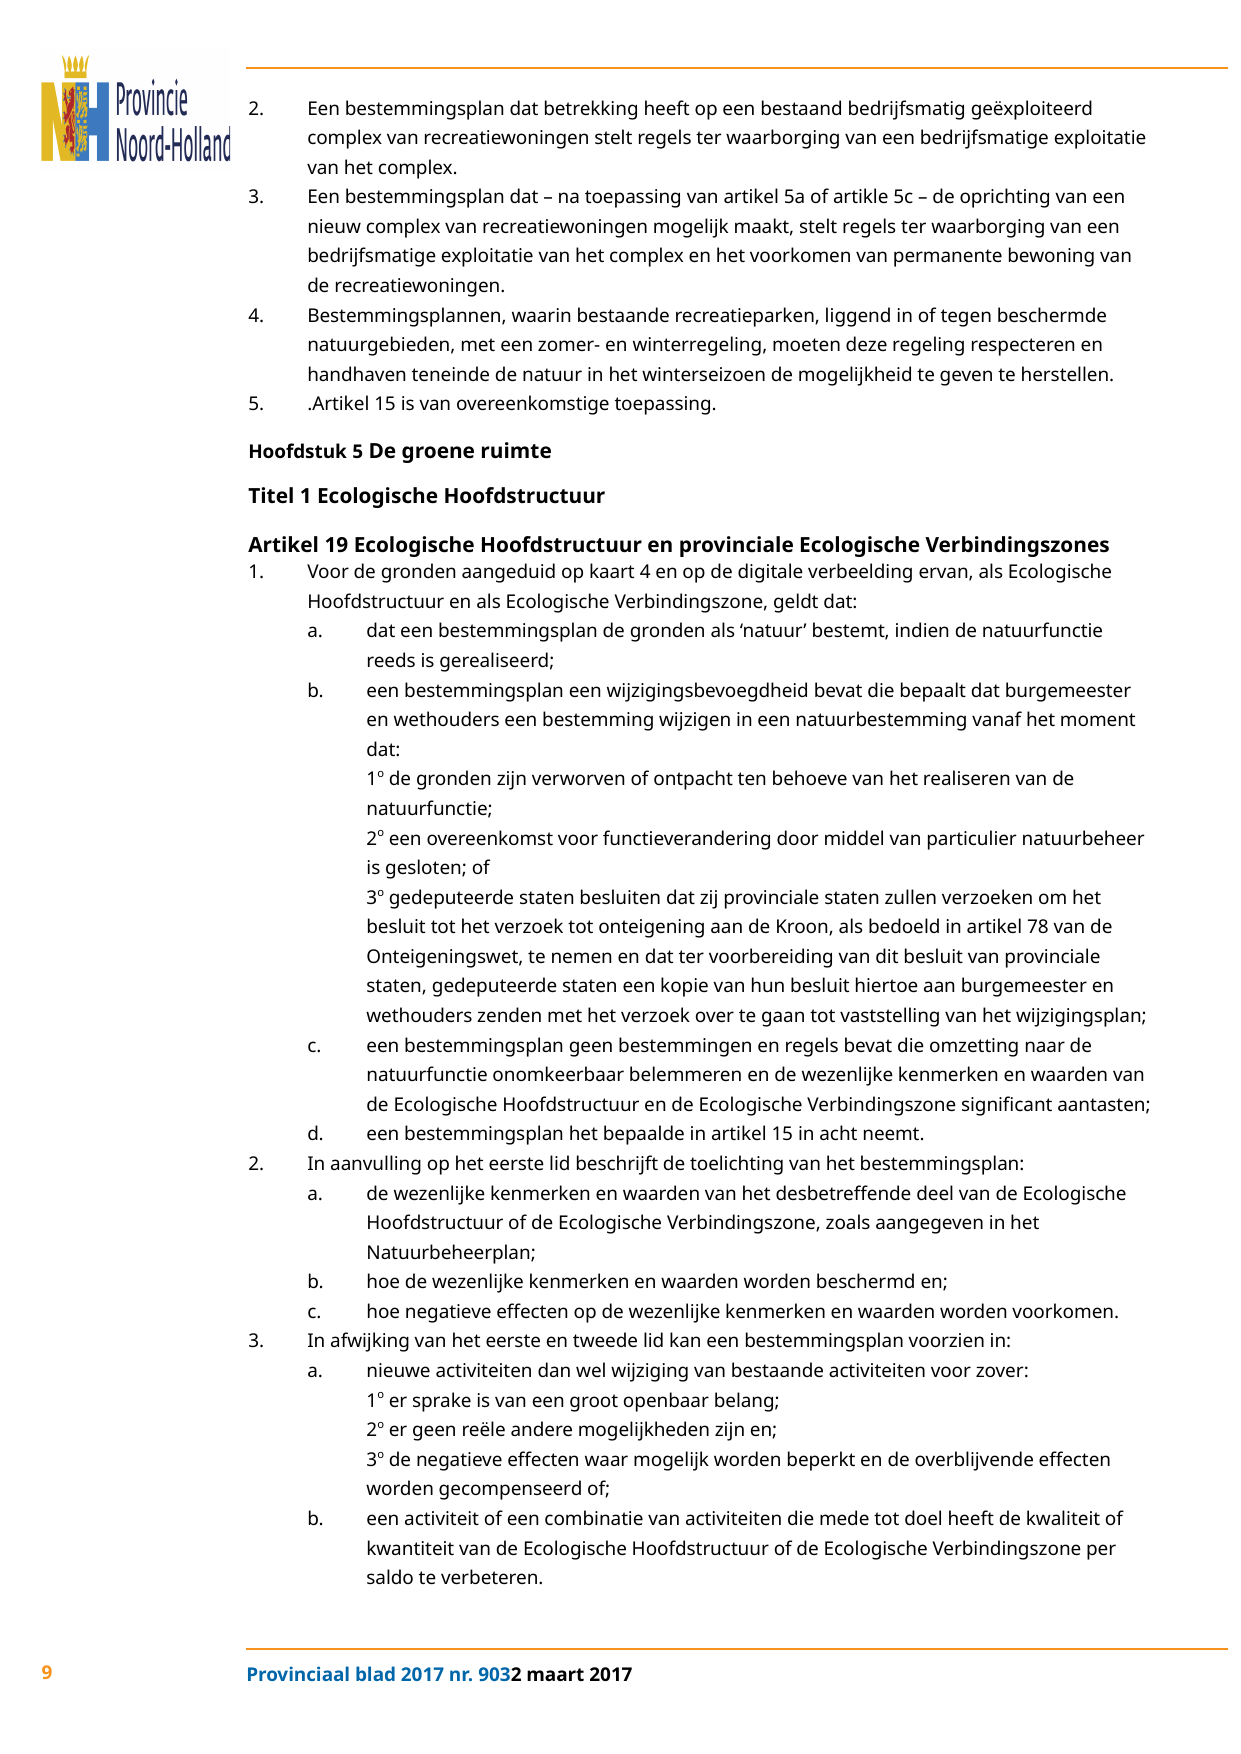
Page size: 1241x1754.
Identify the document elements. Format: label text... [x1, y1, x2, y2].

list Bestemmingsplannen, waarin bestaande recreatieparken, liggend in of tegen beschermde natuurgebieden, met een zomer- en winterregeling, moeten deze regeling respecteren en handhaven teneinde de natuur in het winterseizoen de mogelijkheid te geven te herstellen. [248, 302, 1152, 387]
picture [41, 47, 231, 172]
list In afwijking van het eerste en tweede lid kan een bestemmingsplan voorzien in: [248, 1328, 1152, 1353]
list hoe negatieve effecten op de wezenlijke kenmerken en waarden worden voorkomen. [307, 1298, 1152, 1324]
list Een bestemmingsplan dat betrekking heeft op een bestaand bedrijfsmatig geëxploiteerd complex van recreatiewoningen stelt regels ter waarborging van een bedrijfsmatige exploitatie van het complex. [248, 95, 1152, 180]
list 3o gedeputeerde staten besluiten dat zij provinciale staten zullen verzoeken om het besluit tot het verzoek tot onteigening aan de Kroon, als bedoeld in artikel 78 van de Onteigeningswet, te nemen en dat ter voorbereiding van dit besluit van provinciale staten, gedeputeerde staten een kopie van hun besluit hiertoe aan burgemeester en wethouders zenden met het verzoek over te gaan tot vaststelling van het wijzigingsplan; [307, 884, 1152, 1028]
list 1o er sprake is van een groot openbaar belang; [307, 1387, 1152, 1412]
list 3o de negatieve effecten waar mogelijk worden beperkt en de overblijvende effecten worden gecompenseerd of; [307, 1446, 1152, 1501]
list Voor de gronden aangeduid op kaart 4 en op de digitale verbeelding ervan, als Ecologische Hoofdstructuur en als Ecologische Verbindingszone, geldt dat: [248, 558, 1152, 614]
list .Artikel 15 is van overeenkomstige toepassing. [248, 391, 1152, 416]
list nieuwe activiteiten dan wel wijziging van bestaande activiteiten voor zover: [307, 1357, 1152, 1383]
text Titel 1 Ecologische Hoofdstructuur [248, 481, 1152, 509]
list een bestemmingsplan geen bestemmingen en regels bevat die omzetting naar de natuurfunctie onomkeerbaar belemmeren en de wezenlijke kenmerken en waarden van de Ecologische Hoofdstructuur en de Ecologische Verbindingszone significant aantasten; [307, 1032, 1152, 1117]
list In aanvulling op het eerste lid beschrijft de toelichting van het bestemmingsplan: [248, 1150, 1152, 1176]
text Artikel 19 Ecologische Hoofdstructuur en provinciale Ecologische Verbindingszones [248, 530, 1152, 558]
list een activiteit of een combinatie van activiteiten die mede tot doel heeft de kwaliteit of kwantiteit van de Ecologische Hoofdstructuur of de Ecologische Verbindingszone per saldo te verbeteren. [307, 1505, 1152, 1590]
list de wezenlijke kenmerken en waarden van het desbetreffende deel van de Ecologische Hoofdstructuur of de Ecologische Verbindingszone, zoals aangegeven in het Natuurbeheerplan; [307, 1180, 1152, 1264]
list een bestemmingsplan het bepaalde in artikel 15 in acht neemt. [307, 1121, 1152, 1146]
list dat een bestemmingsplan de gronden als ‘natuur’ bestemt, indien de natuurfunctie reeds is gerealiseerd; [307, 618, 1152, 673]
list een bestemmingsplan een wijzigingsbevoegdheid bevat die bepaalt dat burgemeester en wethouders een bestemming wijzigen in een natuurbestemming vanaf het moment dat: [307, 677, 1152, 762]
list Een bestemmingsplan dat – na toepassing van artikel 5a of artikle 5c – de oprichting van een nieuw complex van recreatiewoningen mogelijk maakt, stelt regels ter waarborging van een bedrijfsmatige exploitatie van het complex en het voorkomen van permanente bewoning van de recreatiewoningen. [248, 183, 1152, 298]
text Hoofdstuk 5 De groene ruimte [248, 436, 1152, 465]
list 1o de gronden zijn verworven of ontpacht ten behoeve van het realiseren van de natuurfunctie; [307, 766, 1152, 821]
list 2o een overeenkomst voor functieverandering door middel van particulier natuurbeheer is gesloten; of [307, 825, 1152, 880]
list 2o er geen reële andere mogelijkheden zijn en; [307, 1416, 1152, 1442]
list hoe de wezenlijke kenmerken en waarden worden beschermd en; [307, 1268, 1152, 1294]
